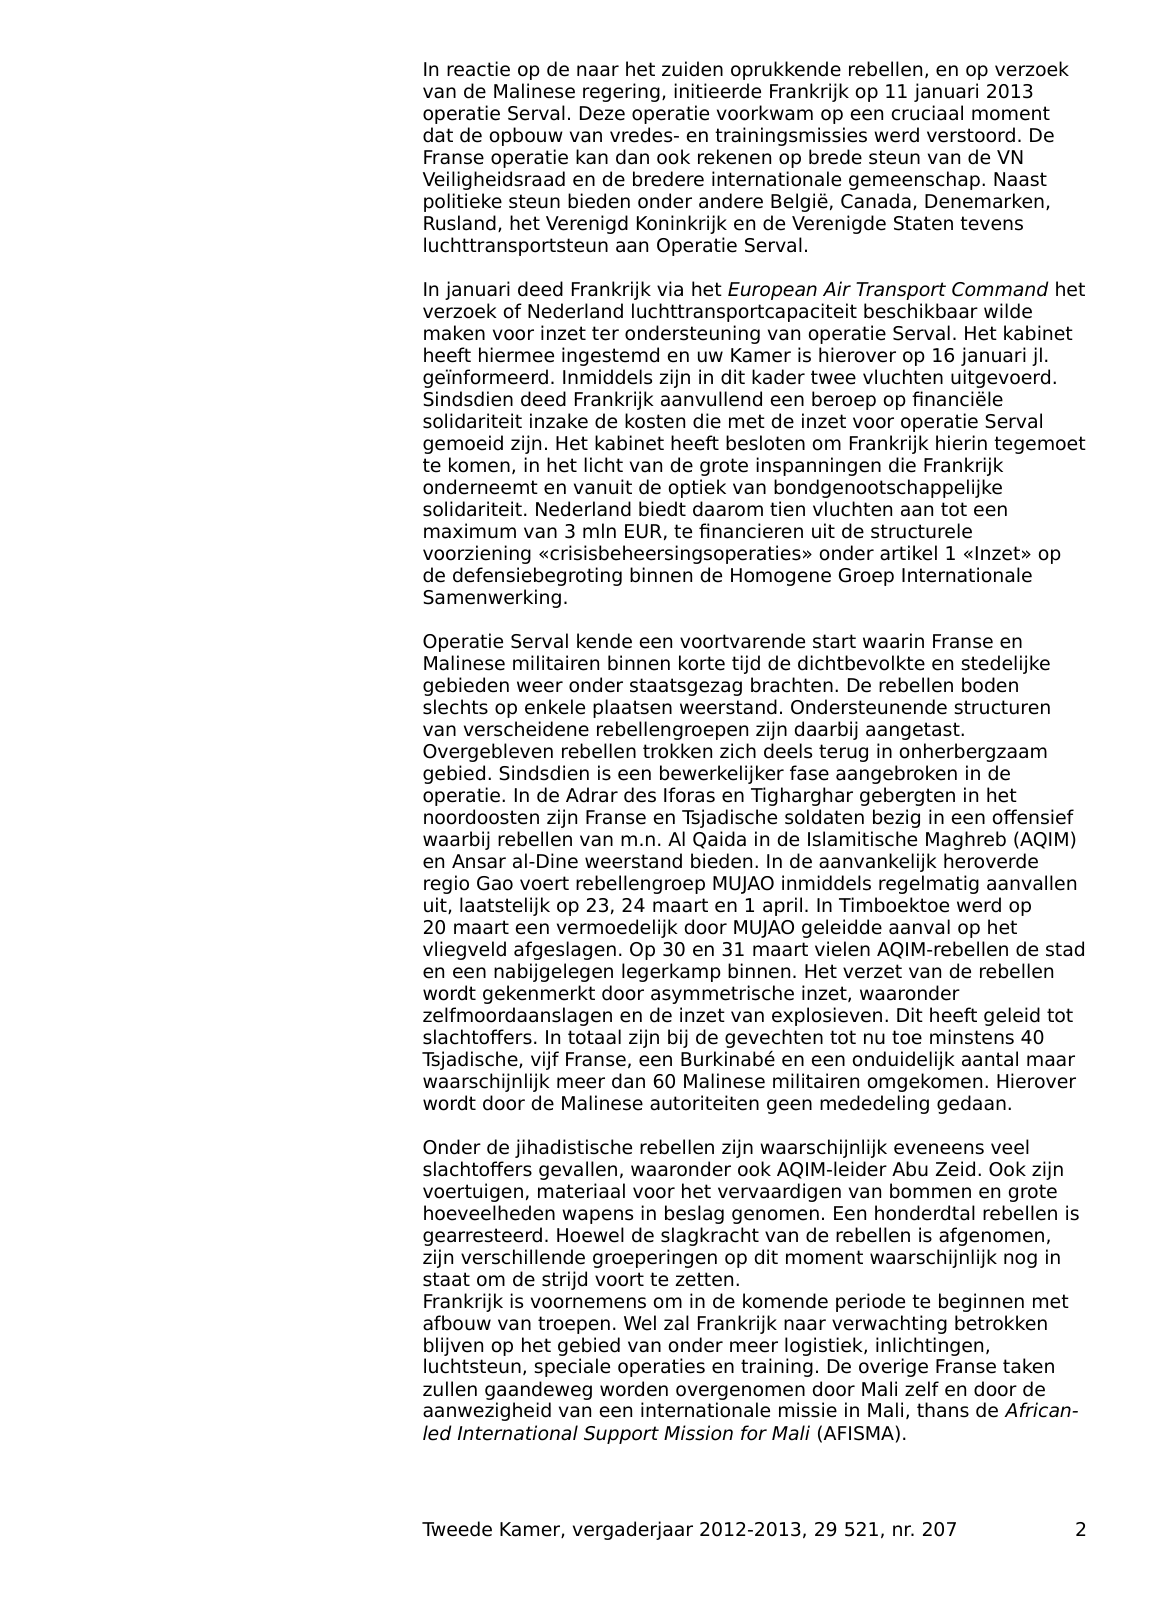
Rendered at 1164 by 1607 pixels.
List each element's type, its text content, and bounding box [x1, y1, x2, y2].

text In reactie op de naar het zuiden oprukkende rebellen, en op verzoek van de Malinese regering, initieerde Frankrijk op 11 januari 2013 operatie Serval. Deze operatie voorkwam op een cruciaal moment dat de opbouw van vredes- en trainingsmissies werd verstoord. De Franse operatie kan dan ook rekenen op brede steun van de VN Veiligheidsraad en de bredere internationale gemeenschap. Naast politieke steun bieden onder andere België, Canada, Denemarken, Rusland, het Verenigd Koninkrijk en de Verenigde Staten tevens luchttransportsteun aan Operatie Serval. [422, 59, 1087, 257]
text Operatie Serval kende een voortvarende start waarin Franse en Malinese militairen binnen korte tijd de dichtbevolkte en stedelijke gebieden weer onder staatsgezag brachten. De rebellen boden slechts op enkele plaatsen weerstand. Ondersteunende structuren van verscheidene rebellengroepen zijn daarbij aangetast. Overgebleven rebellen trokken zich deels terug in onherbergzaam gebied. Sindsdien is een bewerkelijker fase aangebroken in de operatie. In de Adrar des Iforas en Tigharghar gebergten in het noordoosten zijn Franse en Tsjadische soldaten bezig in een offensief waarbij rebellen van m.n. Al Qaida in de Islamitische Maghreb (AQIM) en Ansar al-Dine weerstand bieden. In de aanvankelijk heroverde regio Gao voert rebellengroep MUJAO inmiddels regelmatig aanvallen uit, laatstelijk op 23, 24 maart en 1 april. In Timboektoe werd op 20 maart een vermoedelijk door MUJAO geleidde aanval op het vliegveld afgeslagen. Op 30 en 31 maart vielen AQIM-rebellen de stad en een nabijgelegen legerkamp binnen. Het verzet van de rebellen wordt gekenmerkt door asymmetrische inzet, waaronder zelfmoordaanslagen en de inzet van explosieven. Dit heeft geleid tot slachtoffers. In totaal zijn bij de gevechten tot nu toe minstens 40 Tsjadische, vijf Franse, een Burkinabé en een onduidelijk aantal maar waarschijnlijk meer dan 60 Malinese militairen omgekomen. Hierover wordt door de Malinese autoriteiten geen mededeling gedaan. [422, 631, 1087, 1114]
text Frankrijk is voornemens om in de komende periode te beginnen met afbouw van troepen. Wel zal Frankrijk naar verwachting betrokken blijven op het gebied van onder meer logistiek, inlichtingen, luchtsteun, speciale operaties en training. De overige Franse taken zullen gaandeweg worden overgenomen door Mali zelf en door de aanwezigheid van een internationale missie in Mali, thans de African-led International Support Mission for Mali (AFISMA). [422, 1291, 1087, 1444]
text Onder de jihadistische rebellen zijn waarschijnlijk eveneens veel slachtoffers gevallen, waaronder ook AQIM-leider Abu Zeid. Ook zijn voertuigen, materiaal voor het vervaardigen van bommen en grote hoeveelheden wapens in beslag genomen. Een honderdtal rebellen is gearresteerd. Hoewel de slagkracht van de rebellen is afgenomen, zijn verschillende groeperingen op dit moment waarschijnlijk nog in staat om de strijd voort te zetten. [422, 1137, 1087, 1291]
text In januari deed Frankrijk via het European Air Transport Command het verzoek of Nederland luchttransportcapaciteit beschikbaar wilde maken voor inzet ter ondersteuning van operatie Serval. Het kabinet heeft hiermee ingestemd en uw Kamer is hierover op 16 januari jl. geïnformeerd. Inmiddels zijn in dit kader twee vluchten uitgevoerd. Sindsdien deed Frankrijk aanvullend een beroep op financiële solidariteit inzake de kosten die met de inzet voor operatie Serval gemoeid zijn. Het kabinet heeft besloten om Frankrijk hierin tegemoet te komen, in het licht van de grote inspanningen die Frankrijk onderneemt en vanuit de optiek van bondgenootschappelijke solidariteit. Nederland biedt daarom tien vluchten aan tot een maximum van 3 mln EUR, te financieren uit de structurele voorziening «crisisbeheersingsoperaties» onder artikel 1 «Inzet» op de defensiebegroting binnen de Homogene Groep Internationale Samenwerking. [422, 279, 1087, 609]
